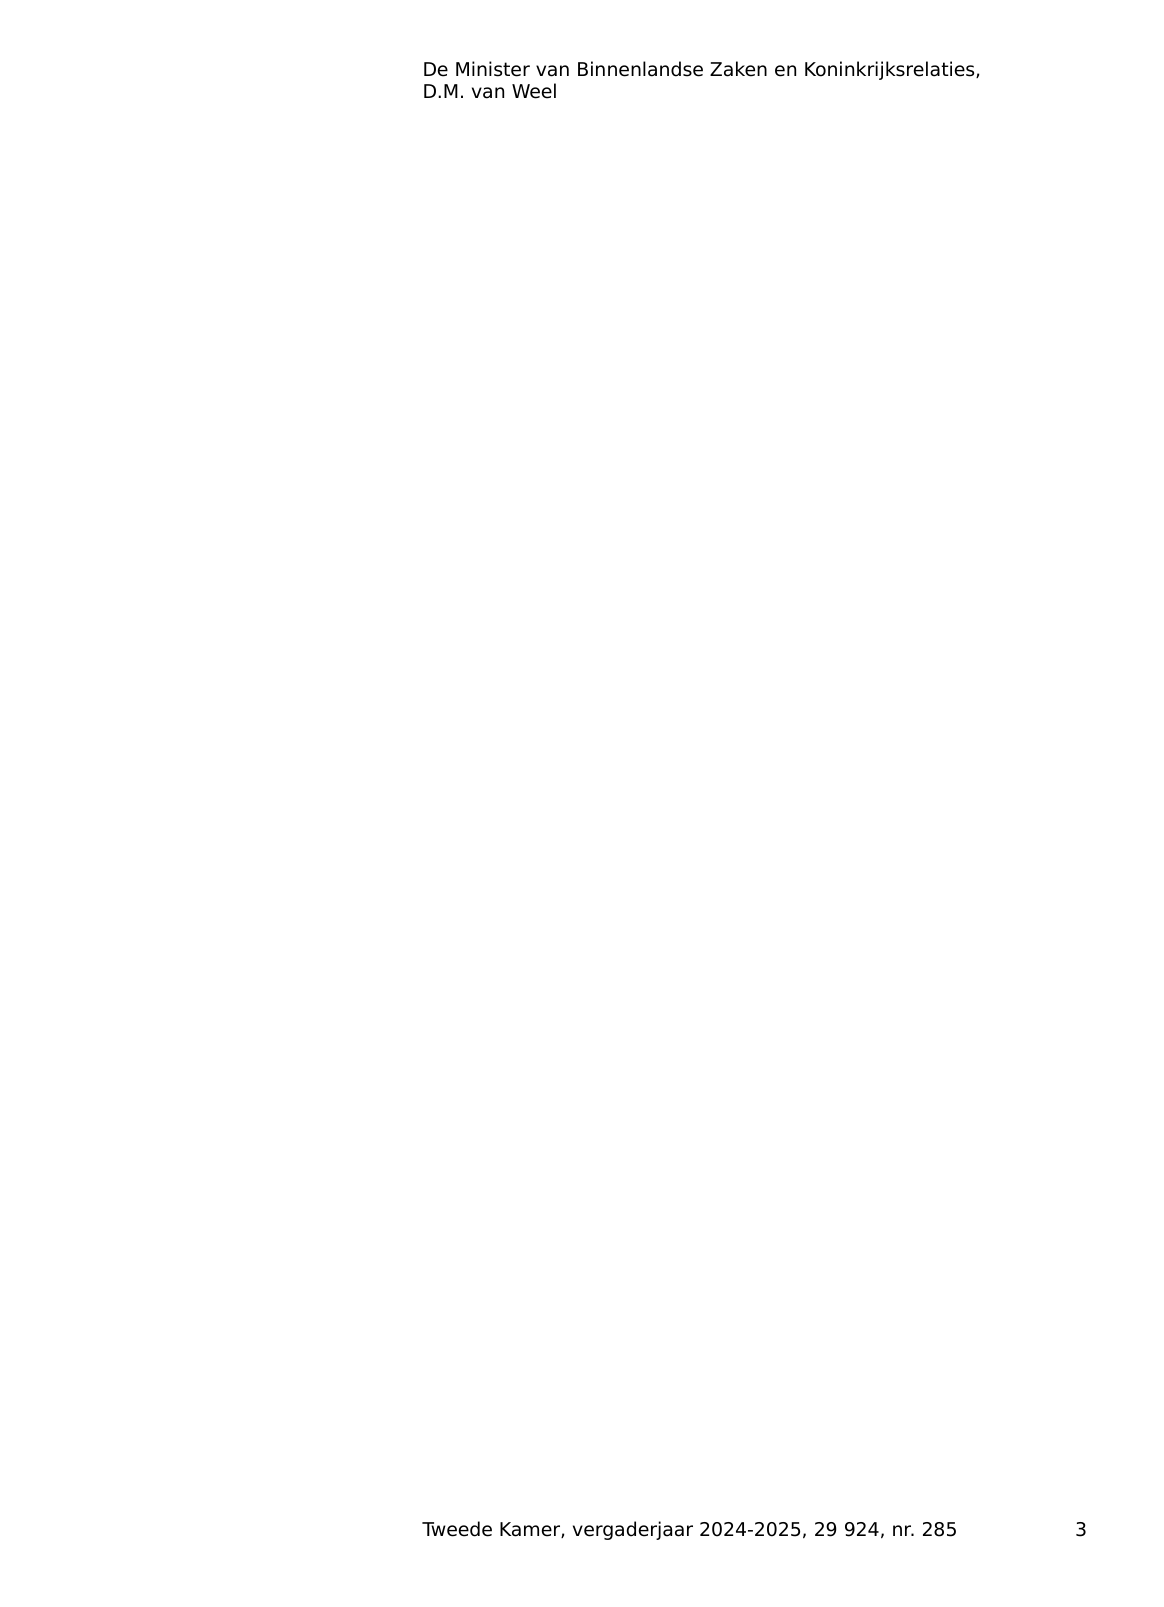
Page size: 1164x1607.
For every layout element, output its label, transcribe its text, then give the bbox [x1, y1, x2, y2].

text De Minister van Binnenlandse Zaken en Koninkrijksrelaties, D.M. van Weel [422, 59, 1087, 103]
